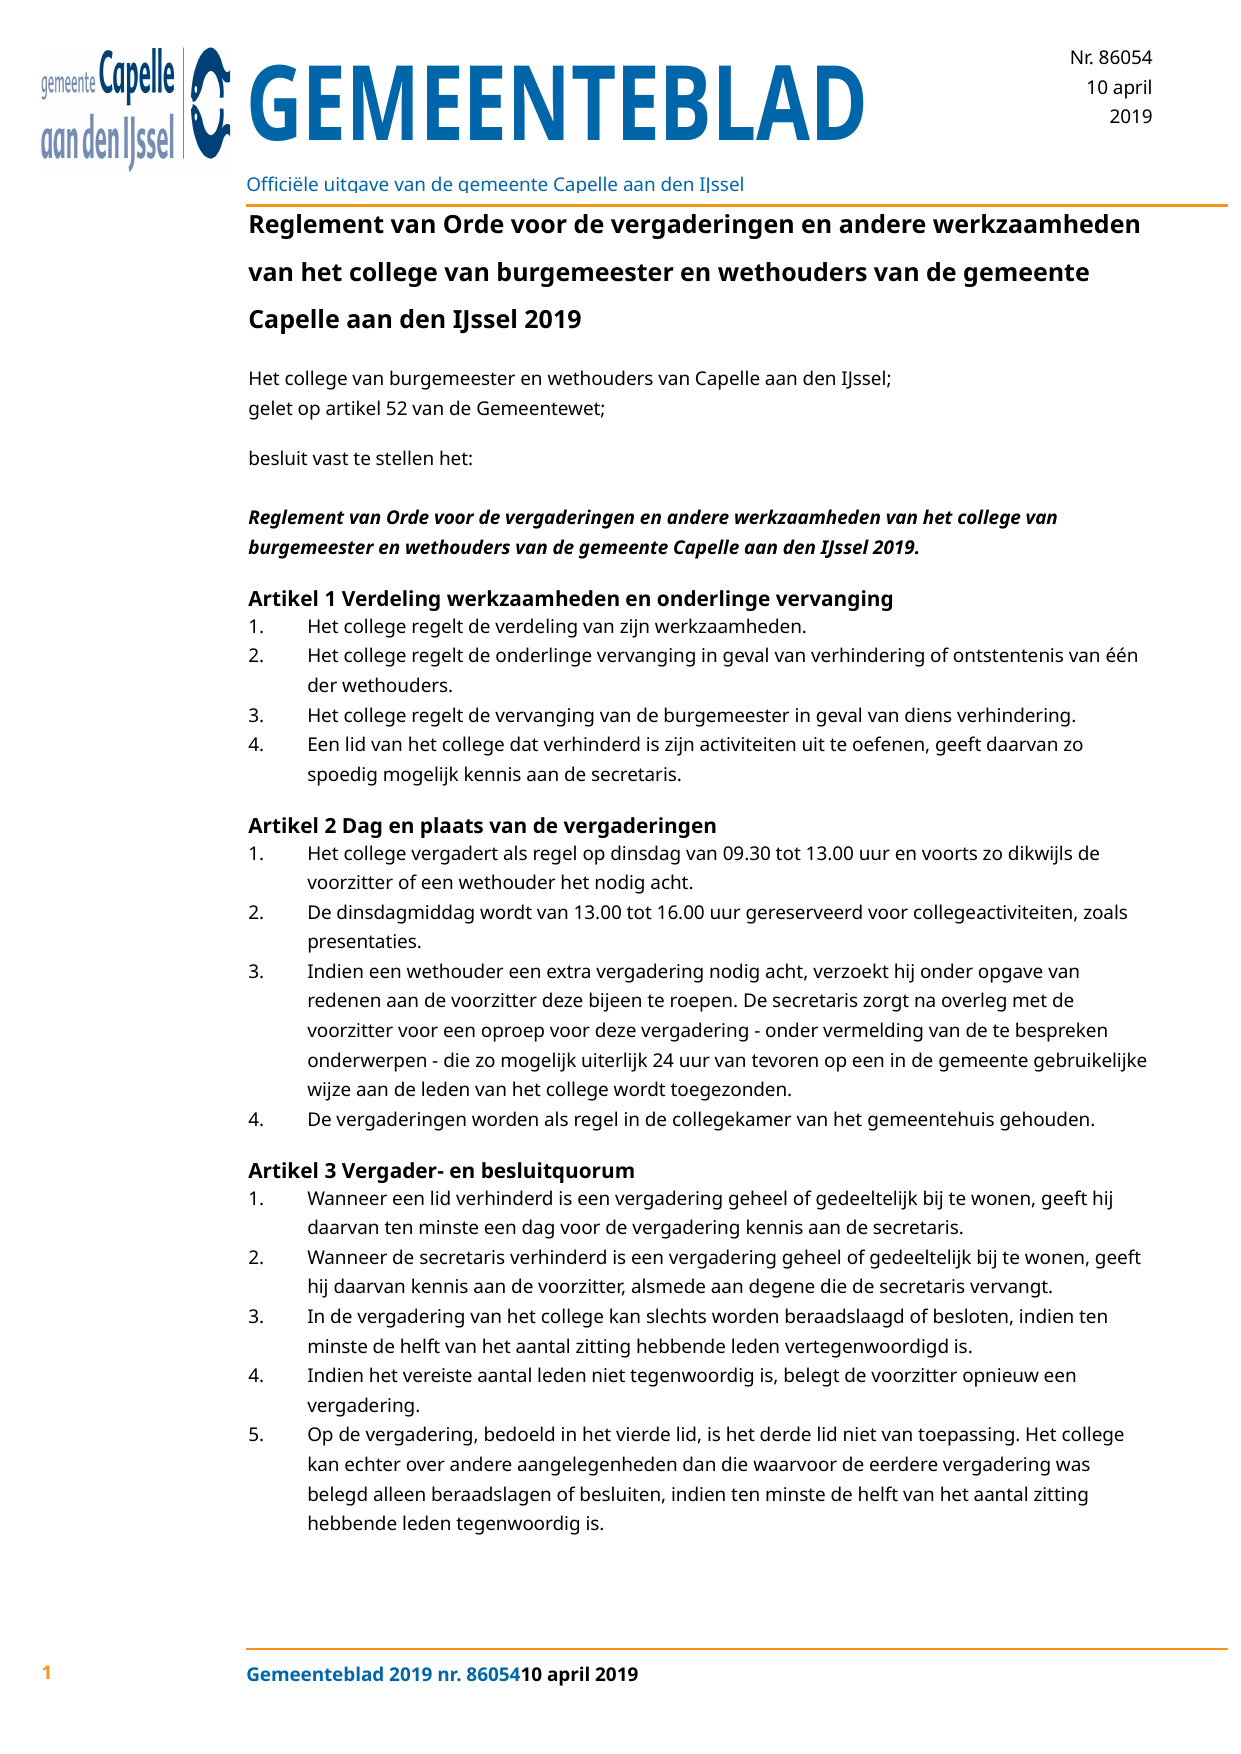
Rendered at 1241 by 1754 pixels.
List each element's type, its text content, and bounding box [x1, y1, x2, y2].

list In de vergadering van het college kan slechts worden beraadslaagd of besloten, indien ten minste de helft van het aantal zitting hebbende leden vertegenwoordigd is. [248, 1303, 1152, 1358]
list Het college regelt de onderlinge vervanging in geval van verhindering of ontstentenis van één der wethouders. [248, 643, 1152, 698]
list Het college vergadert als regel op dinsdag van 09.30 tot 13.00 uur en voorts zo dikwijls de voorzitter of een wethouder het nodig acht. [248, 840, 1152, 895]
text Artikel 2 Dag en plaats van de vergaderingen [248, 811, 1152, 840]
picture [41, 47, 231, 172]
text Reglement van Orde voor de vergaderingen en andere werkzaamheden van het college van burgemeester en wethouders van de gemeente Capelle aan den IJssel 2019. [248, 504, 1152, 560]
list Het college regelt de vervanging van de burgemeester in geval van diens verhindering. [248, 702, 1152, 727]
list Wanneer een lid verhinderd is een vergadering geheel of gedeeltelijk bij te wonen, geeft hij daarvan ten minste een dag voor de vergadering kennis aan de secretaris. [248, 1185, 1152, 1240]
text Reglement van Orde voor de vergaderingen en andere werkzaamheden van het college van burgemeester en wethouders van de gemeente Capelle aan den IJssel 2019 [248, 207, 1152, 336]
list De dinsdagmiddag wordt van 13.00 tot 16.00 uur gereserveerd voor collegeactiviteiten, zoals presentaties. [248, 899, 1152, 954]
text Artikel 1 Verdeling werkzaamheden en onderlinge vervanging [248, 584, 1152, 613]
text Artikel 3 Vergader- en besluitquorum [248, 1156, 1152, 1185]
list Indien het vereiste aantal leden niet tegenwoordig is, belegt de voorzitter opnieuw een vergadering. [248, 1362, 1152, 1418]
list Het college regelt de verdeling van zijn werkzaamheden. [248, 613, 1152, 639]
text gelet op artikel 52 van de Gemeentewet; [248, 395, 1152, 421]
list Op de vergadering, bedoeld in het vierde lid, is het derde lid niet van toepassing. Het college kan echter over andere aangelegenheden dan die waarvoor de eerdere vergadering was belegd alleen beraadslagen of besluiten, indien ten minste de helft van het aantal zitting hebbende leden tegenwoordig is. [248, 1422, 1152, 1536]
list Een lid van het college dat verhinderd is zijn activiteiten uit te oefenen, geeft daarvan zo spoedig mogelijk kennis aan de secretaris. [248, 731, 1152, 787]
list Indien een wethouder een extra vergadering nodig acht, verzoekt hij onder opgave van redenen aan de voorzitter deze bijeen te roepen. De secretaris zorgt na overleg met de voorzitter voor een oproep voor deze vergadering - onder vermelding van de te bespreken onderwerpen - die zo mogelijk uiterlijk 24 uur van tevoren op een in de gemeente gebruikelijke wijze aan de leden van het college wordt toegezonden. [248, 958, 1152, 1102]
list De vergaderingen worden als regel in de collegekamer van het gemeentehuis gehouden. [248, 1106, 1152, 1132]
text besluit vast te stellen het: [248, 445, 1152, 471]
text Het college van burgemeester en wethouders van Capelle aan den IJssel; [248, 366, 1152, 391]
list Wanneer de secretaris verhinderd is een vergadering geheel of gedeeltelijk bij te wonen, geeft hij daarvan kennis aan de voorzitter, alsmede aan degene die de secretaris vervangt. [248, 1244, 1152, 1299]
